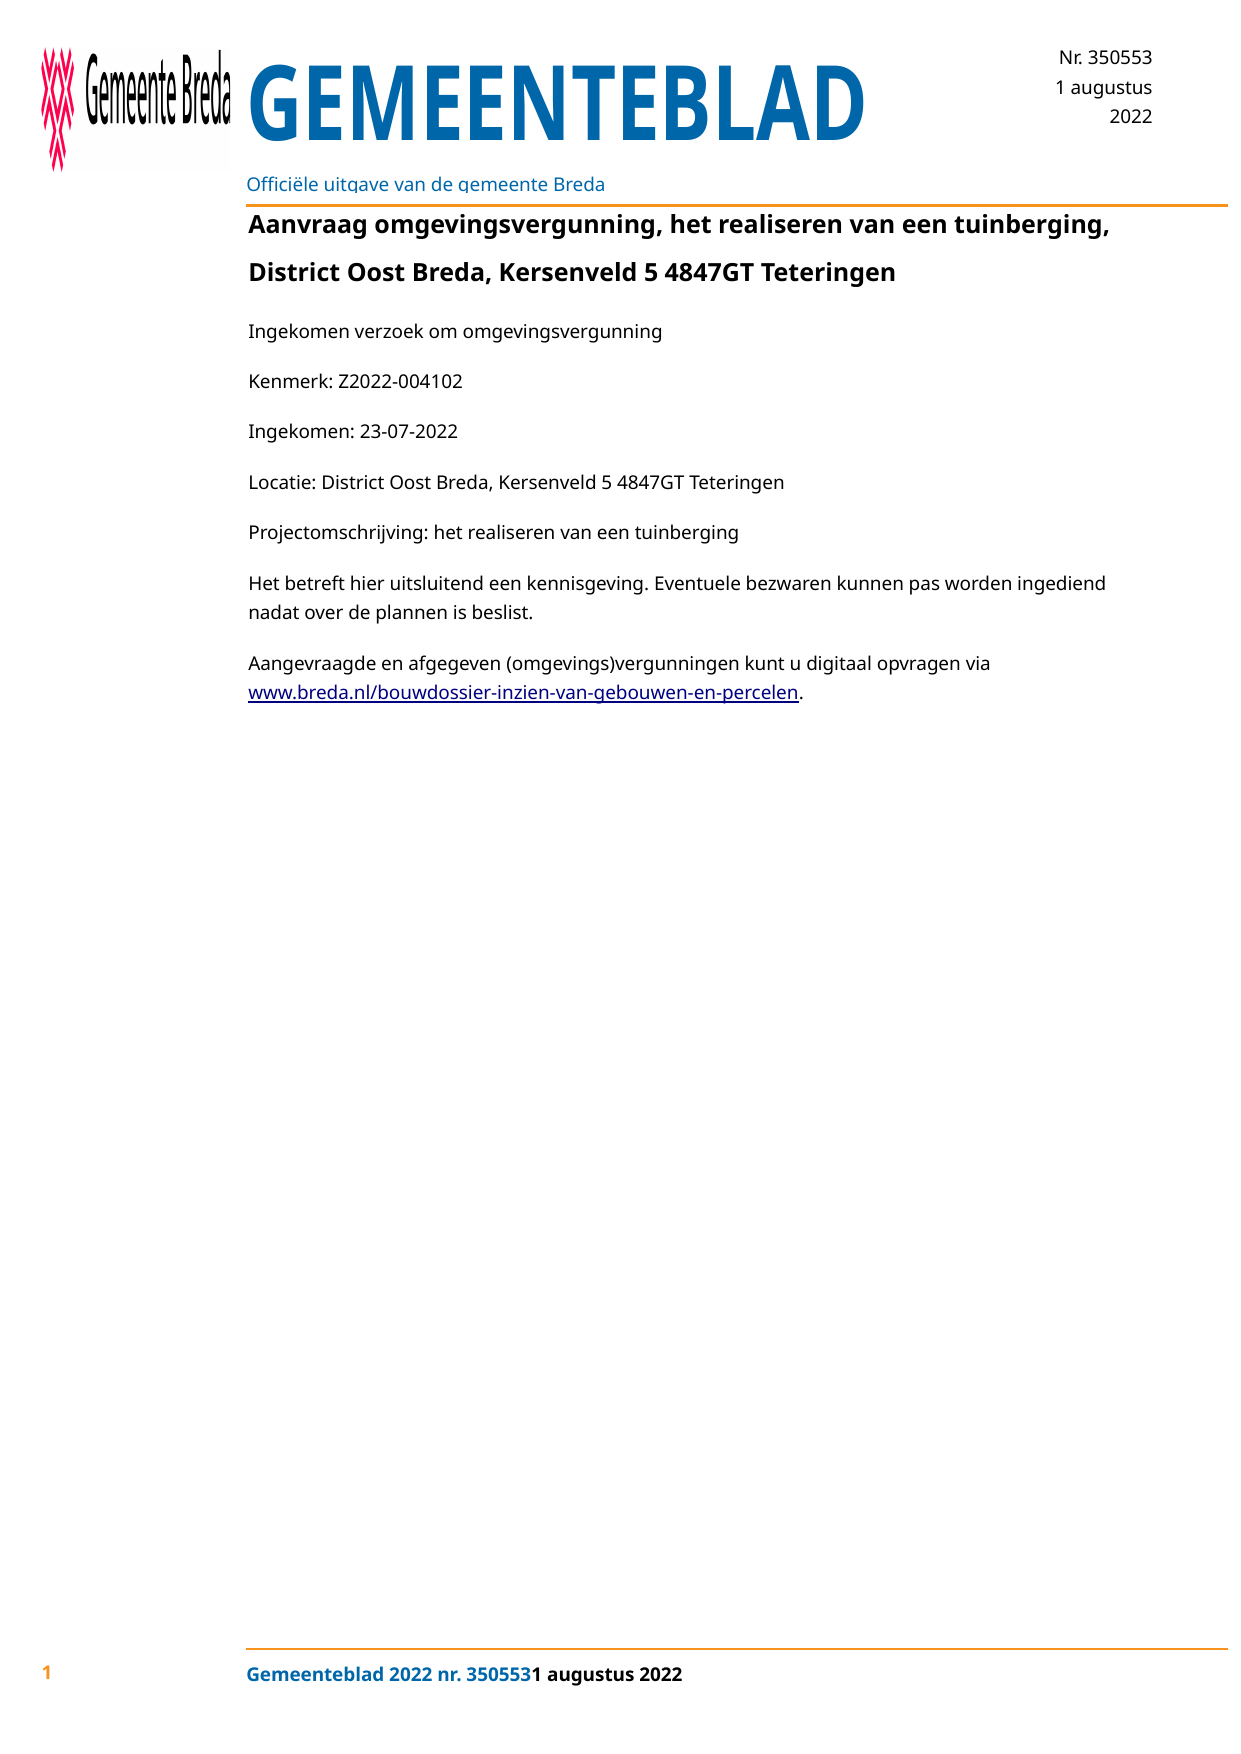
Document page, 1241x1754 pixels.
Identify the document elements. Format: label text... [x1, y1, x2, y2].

text Locatie: District Oost Breda, Kersenveld 5 4847GT Teteringen [248, 469, 1152, 495]
text Projectomschrijving: het realiseren van een tuinberging [248, 519, 1152, 545]
text Aanvraag omgevingsvergunning, het realiseren van een tuinberging, District Oost Breda, Kersenveld 5 4847GT Teteringen [248, 207, 1152, 288]
text Ingekomen verzoek om omgevingsvergunning [248, 318, 1152, 344]
text Kenmerk: Z2022-004102 [248, 368, 1152, 394]
text Het betreft hier uitsluitend een kennisgeving. Eventuele bezwaren kunnen pas worden ingediend nadat over de plannen is beslist. [248, 570, 1152, 625]
text Aangevraagde en afgegeven (omgevings)vergunningen kunt u digitaal opvragen via www.breda.nl/bouwdossier-inzien-van-gebouwen-en-percelen. [248, 650, 1152, 705]
picture [41, 47, 231, 172]
text Ingekomen: 23-07-2022 [248, 419, 1152, 444]
